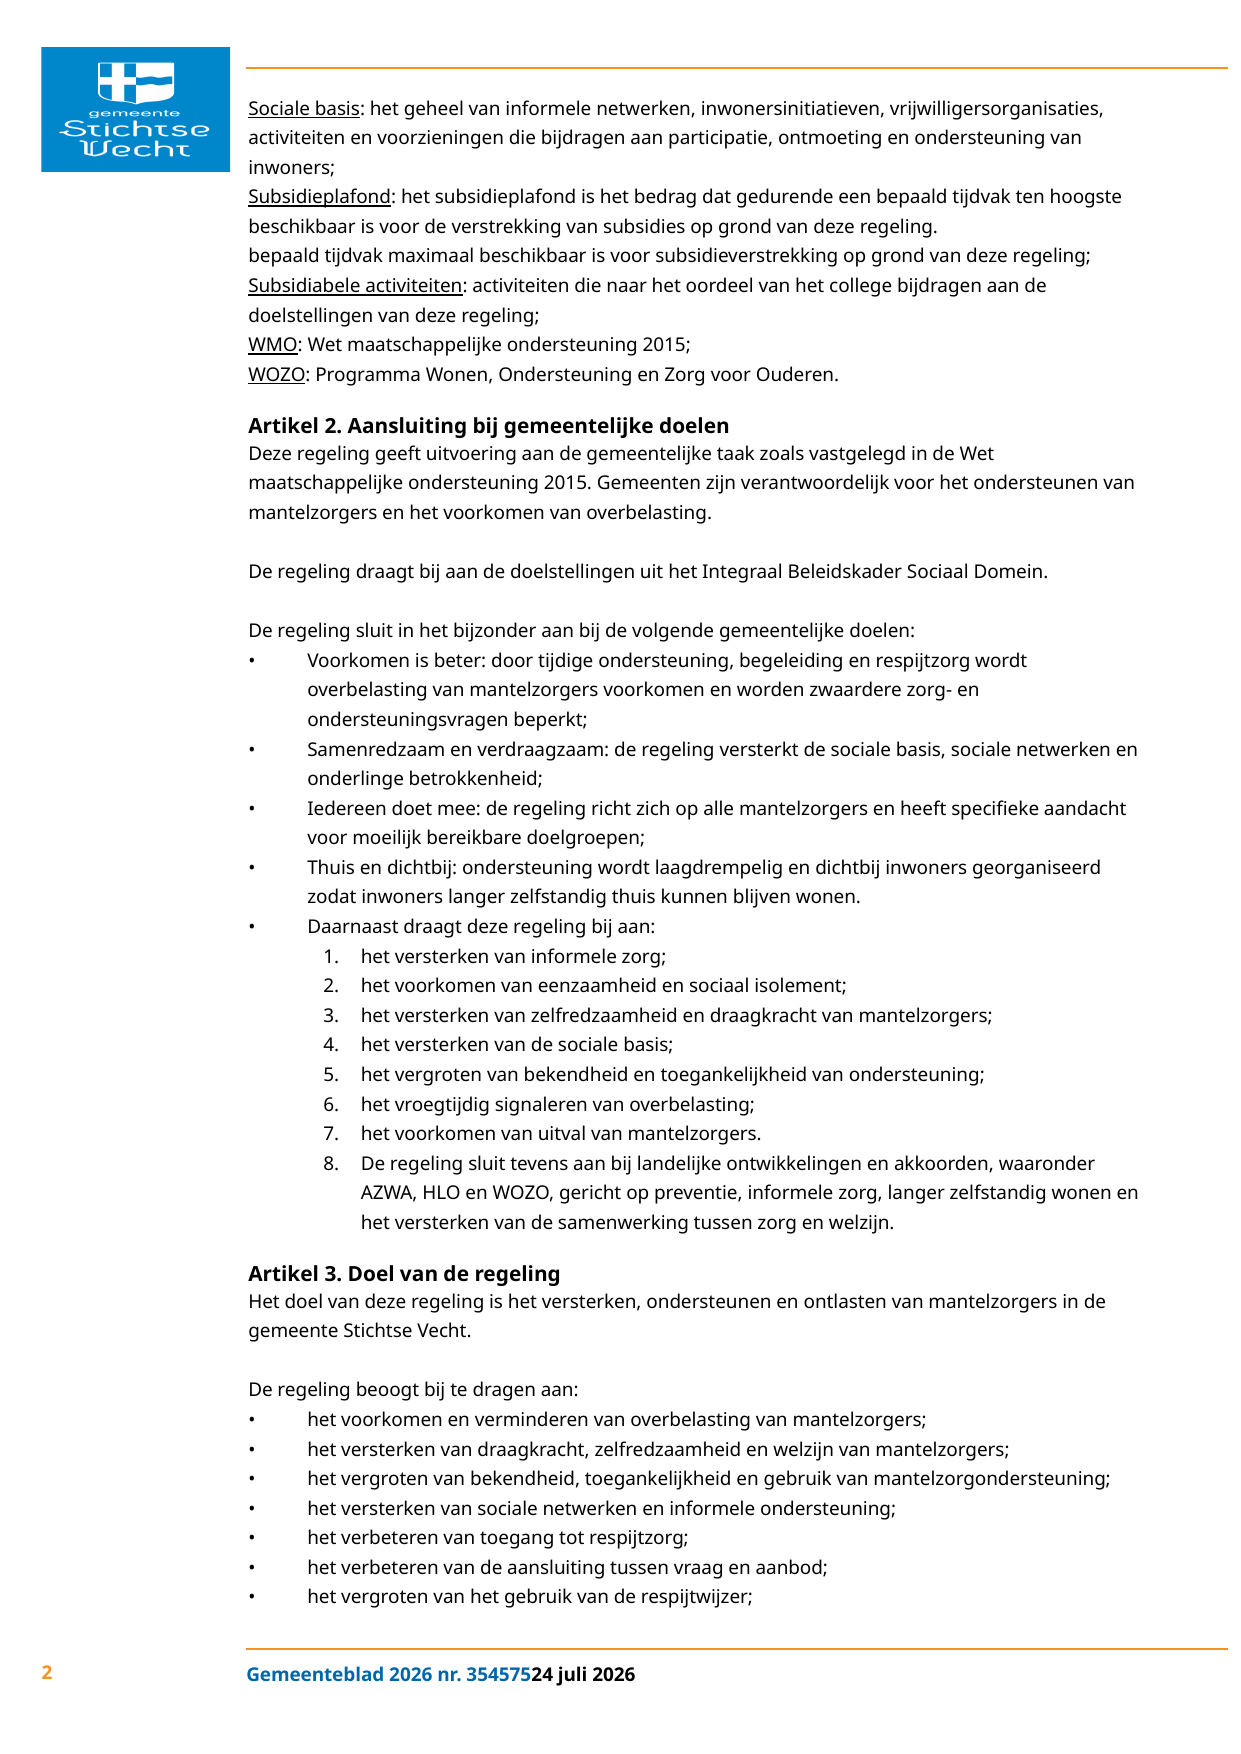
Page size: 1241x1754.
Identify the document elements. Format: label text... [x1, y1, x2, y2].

text Artikel 2. Aansluiting bij gemeentelijke doelen [248, 411, 1152, 440]
text bepaald tijdvak maximaal beschikbaar is voor subsidieverstrekking op grond van deze regeling; [248, 243, 1152, 268]
text De regeling sluit in het bijzonder aan bij de volgende gemeentelijke doelen: [248, 617, 1152, 643]
list het vroegtijdig signaleren van overbelasting; [323, 1091, 1152, 1116]
text Subsidieplafond: het subsidieplafond is het bedrag dat gedurende een bepaald tijdvak ten hoogste beschikbaar is voor de verstrekking van subsidies op grond van deze regeling. [248, 183, 1152, 239]
list het versterken van draagkracht, zelfredzaamheid en welzijn van mantelzorgers; [248, 1436, 1152, 1462]
list het verbeteren van de aansluiting tussen vraag en aanbod; [248, 1554, 1152, 1580]
list Voorkomen is beter: door tijdige ondersteuning, begeleiding en respijtzorg wordt overbelasting van mantelzorgers voorkomen en worden zwaardere zorg- en ondersteuningsvragen beperkt; [248, 647, 1152, 732]
list het verbeteren van toegang tot respijtzorg; [248, 1524, 1152, 1550]
text De regeling beoogt bij te dragen aan: [248, 1377, 1152, 1402]
picture [99, 63, 135, 101]
list het vergroten van bekendheid, toegankelijkheid en gebruik van mantelzorgondersteuning; [248, 1465, 1152, 1491]
list het versterken van de sociale basis; [323, 1032, 1152, 1057]
text WMO: Wet maatschappelijke ondersteuning 2015; [248, 331, 1152, 357]
list het vergroten van het gebruik van de respijtwijzer; [248, 1584, 1152, 1609]
list Iedereen doet mee: de regeling richt zich op alle mantelzorgers en heeft specifieke aandacht voor moeilijk bereikbare doelgroepen; [248, 795, 1152, 850]
list het voorkomen en verminderen van overbelasting van mantelzorgers; [248, 1406, 1152, 1432]
text Subsidiabele activiteiten: activiteiten die naar het oordeel van het college bijdragen aan de doelstellingen van deze regeling; [248, 272, 1152, 328]
list het versterken van informele zorg; [323, 943, 1152, 968]
list het versterken van zelfredzaamheid en draagkracht van mantelzorgers; [323, 1002, 1152, 1028]
list Thuis en dichtbij: ondersteuning wordt laagdrempelig en dichtbij inwoners georganiseerd zodat inwoners langer zelfstandig thuis kunnen blijven wonen. [248, 854, 1152, 909]
list De regeling sluit tevens aan bij landelijke ontwikkelingen en akkoorden, waaronder AZWA, HLO en WOZO, gericht op preventie, informele zorg, langer zelfstandig wonen en het versterken van de samenwerking tussen zorg en welzijn. [323, 1150, 1152, 1235]
list het voorkomen van eenzaamheid en sociaal isolement; [323, 972, 1152, 998]
list het voorkomen van uitval van mantelzorgers. [323, 1120, 1152, 1146]
text WOZO: Programma Wonen, Ondersteuning en Zorg voor Ouderen. [248, 361, 1152, 387]
list het versterken van sociale netwerken en informele ondersteuning; [248, 1495, 1152, 1521]
list Daarnaast draagt deze regeling bij aan: [248, 913, 1152, 939]
text Sociale basis: het geheel van informele netwerken, inwonersinitiatieven, vrijwilligersorganisaties, activiteiten en voorzieningen die bijdragen aan participatie, ontmoeting en ondersteuning van inwoners; [248, 95, 1152, 180]
text Het doel van deze regeling is het versterken, ondersteunen en ontlasten van mantelzorgers in de gemeente Stichtse Vecht. [248, 1288, 1152, 1343]
text Deze regeling geeft uitvoering aan de gemeentelijke taak zoals vastgelegd in de Wet maatschappelijke ondersteuning 2015. Gemeenten zijn verantwoordelijk voor het ondersteunen van mantelzorgers en het voorkomen van overbelasting. [248, 440, 1152, 525]
list Samenredzaam en verdraagzaam: de regeling versterkt de sociale basis, sociale netwerken en onderlinge betrokkenheid; [248, 736, 1152, 791]
picture [137, 63, 174, 103]
text Artikel 3. Doel van de regeling [248, 1259, 1152, 1288]
list het vergroten van bekendheid en toegankelijkheid van ondersteuning; [323, 1061, 1152, 1087]
text De regeling draagt bij aan de doelstellingen uit het Integraal Beleidskader Sociaal Domein. [248, 558, 1152, 584]
